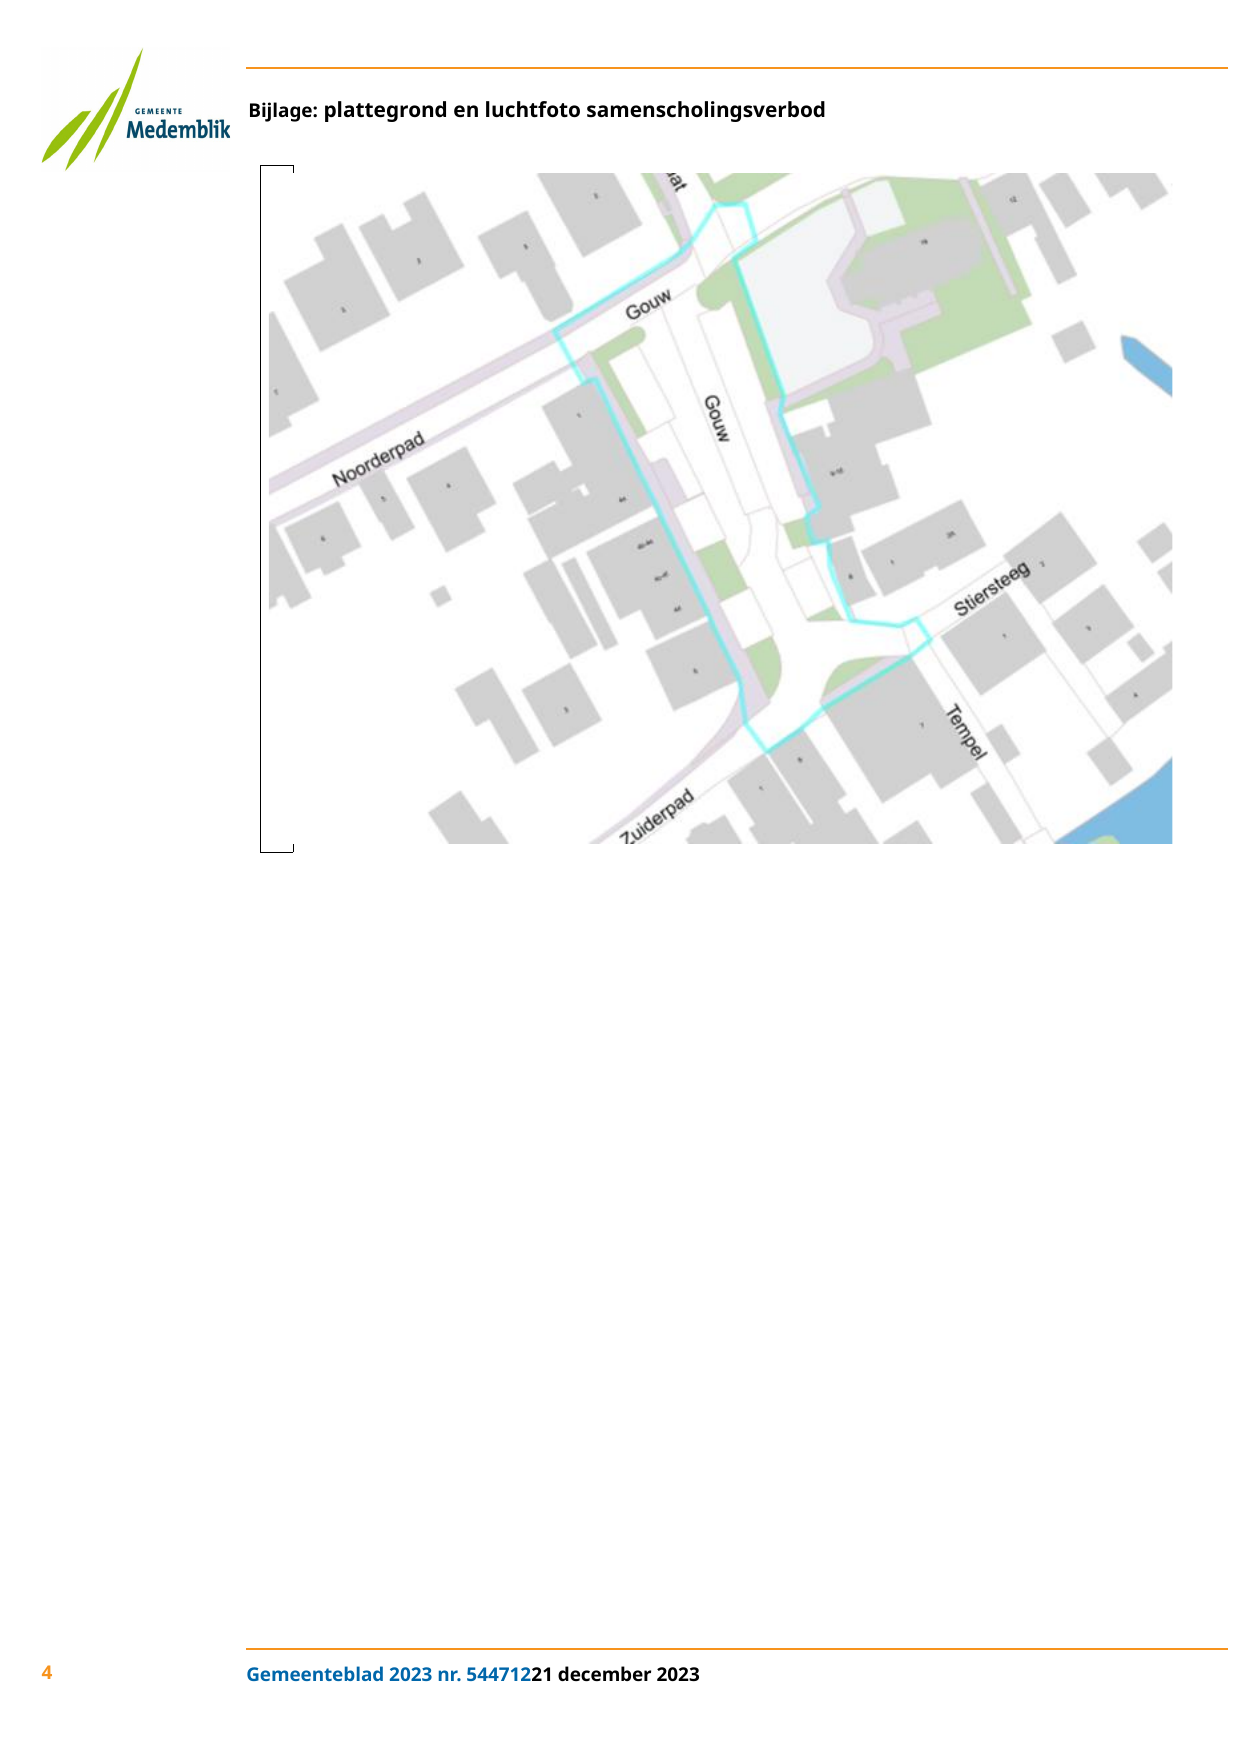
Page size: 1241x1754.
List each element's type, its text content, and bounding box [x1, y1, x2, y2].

picture [268, 173, 1173, 844]
text Bijlage: plattegrond en luchtfoto samenscholingsverbod [248, 95, 1152, 123]
picture [41, 47, 231, 172]
